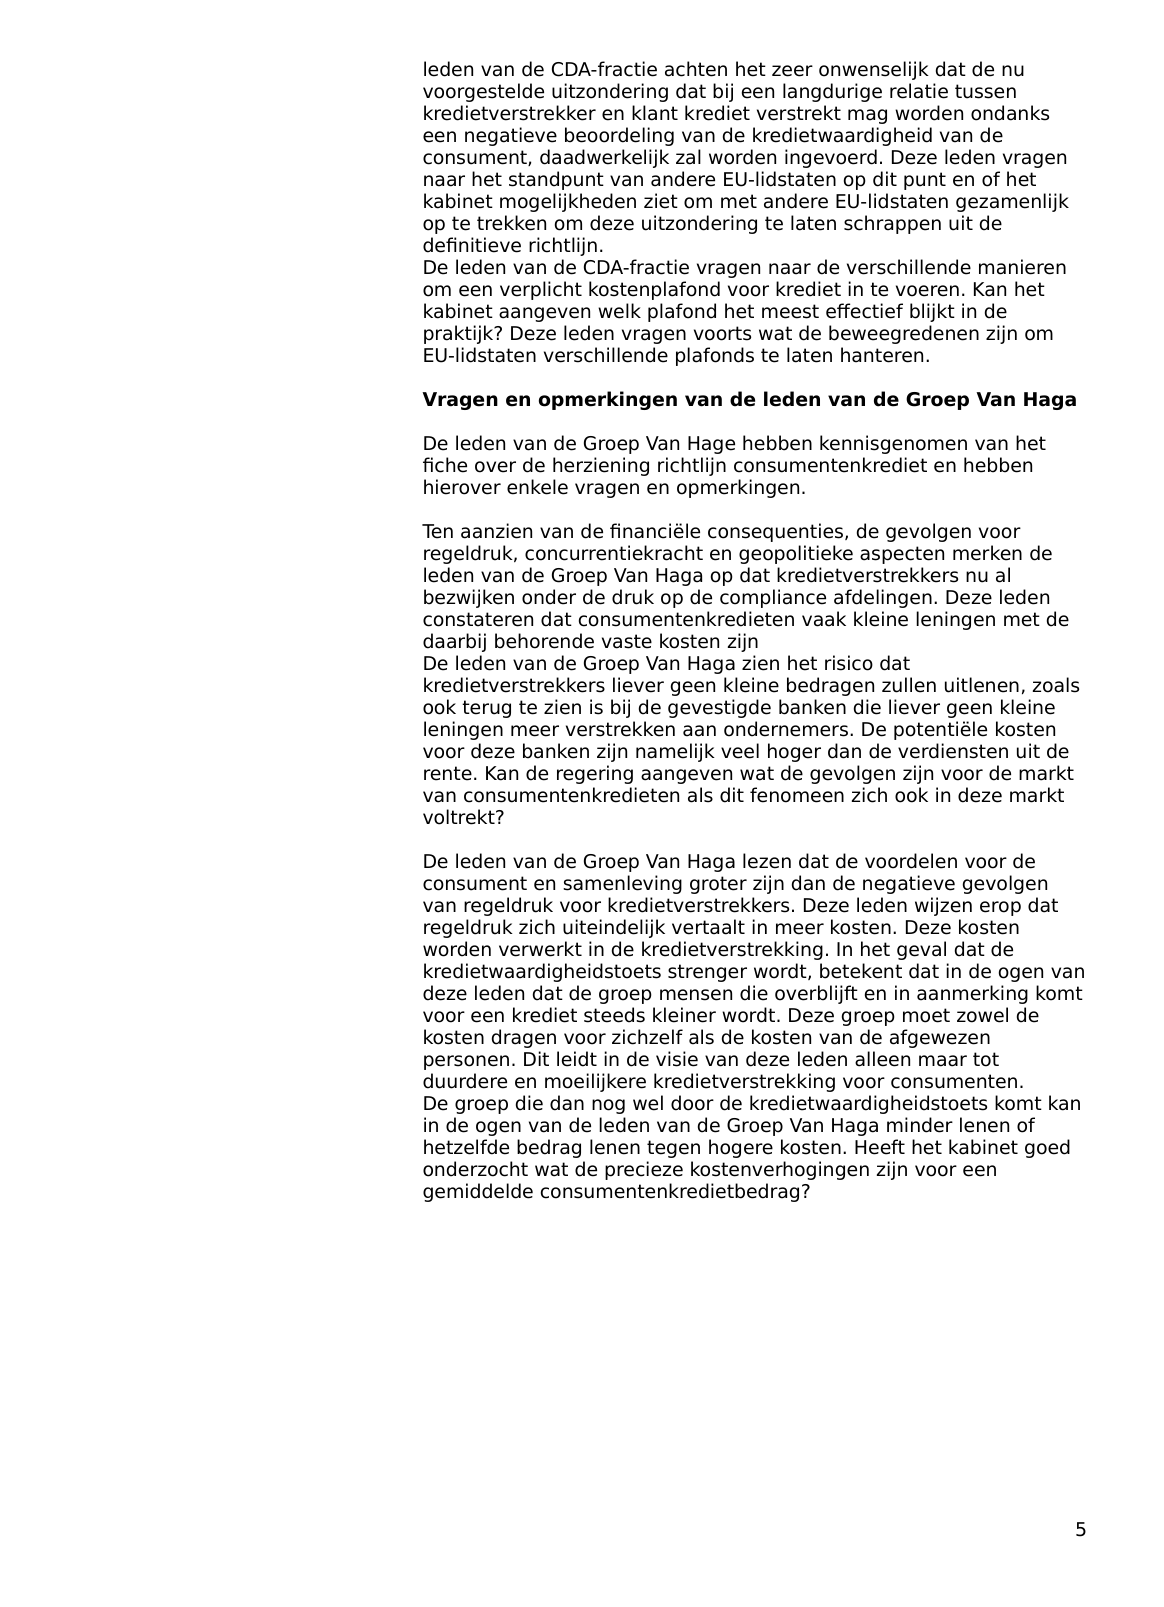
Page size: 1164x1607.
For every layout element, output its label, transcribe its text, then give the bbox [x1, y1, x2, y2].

text De leden van de CDA-fractie vragen naar de verschillende manieren om een verplicht kostenplafond voor krediet in te voeren. Kan het kabinet aangeven welk plafond het meest effectief blijkt in de praktijk? Deze leden vragen voorts wat de beweegredenen zijn om EU-lidstaten verschillende plafonds te laten hanteren. [422, 257, 1087, 367]
text De leden van de Groep Van Hage hebben kennisgenomen van het fiche over de herziening richtlijn consumentenkrediet en hebben hierover enkele vragen en opmerkingen. [422, 433, 1087, 499]
text De groep die dan nog wel door de kredietwaardigheidstoets komt kan in de ogen van de leden van de Groep Van Haga minder lenen of hetzelfde bedrag lenen tegen hogere kosten. Heeft het kabinet goed onderzocht wat de precieze kostenverhogingen zijn voor een gemiddelde consumentenkredietbedrag? [422, 1093, 1087, 1203]
text leden van de CDA-fractie achten het zeer onwenselijk dat de nu voorgestelde uitzondering dat bij een langdurige relatie tussen kredietverstrekker en klant krediet verstrekt mag worden ondanks een negatieve beoordeling van de kredietwaardigheid van de consument, daadwerkelijk zal worden ingevoerd. Deze leden vragen naar het standpunt van andere EU-lidstaten op dit punt en of het kabinet mogelijkheden ziet om met andere EU-lidstaten gezamenlijk op te trekken om deze uitzondering te laten schrappen uit de definitieve richtlijn. [422, 59, 1087, 257]
subtitle Vragen en opmerkingen van de leden van de Groep Van Haga [422, 389, 1087, 411]
text De leden van de Groep Van Haga zien het risico dat kredietverstrekkers liever geen kleine bedragen zullen uitlenen, zoals ook terug te zien is bij de gevestigde banken die liever geen kleine leningen meer verstrekken aan ondernemers. De potentiële kosten voor deze banken zijn namelijk veel hoger dan de verdiensten uit de rente. Kan de regering aangeven wat de gevolgen zijn voor de markt van consumentenkredieten als dit fenomeen zich ook in deze markt voltrekt? [422, 653, 1087, 829]
text Ten aanzien van de financiële consequenties, de gevolgen voor regeldruk, concurrentiekracht en geopolitieke aspecten merken de leden van de Groep Van Haga op dat kredietverstrekkers nu al bezwijken onder de druk op de compliance afdelingen. Deze leden constateren dat consumentenkredieten vaak kleine leningen met de daarbij behorende vaste kosten zijn [422, 521, 1087, 653]
text De leden van de Groep Van Haga lezen dat de voordelen voor de consument en samenleving groter zijn dan de negatieve gevolgen van regeldruk voor kredietverstrekkers. Deze leden wijzen erop dat regeldruk zich uiteindelijk vertaalt in meer kosten. Deze kosten worden verwerkt in de kredietverstrekking. In het geval dat de kredietwaardigheidstoets strenger wordt, betekent dat in de ogen van deze leden dat de groep mensen die overblijft en in aanmerking komt voor een krediet steeds kleiner wordt. Deze groep moet zowel de kosten dragen voor zichzelf als de kosten van de afgewezen personen. Dit leidt in de visie van deze leden alleen maar tot duurdere en moeilijkere kredietverstrekking voor consumenten. [422, 851, 1087, 1093]
